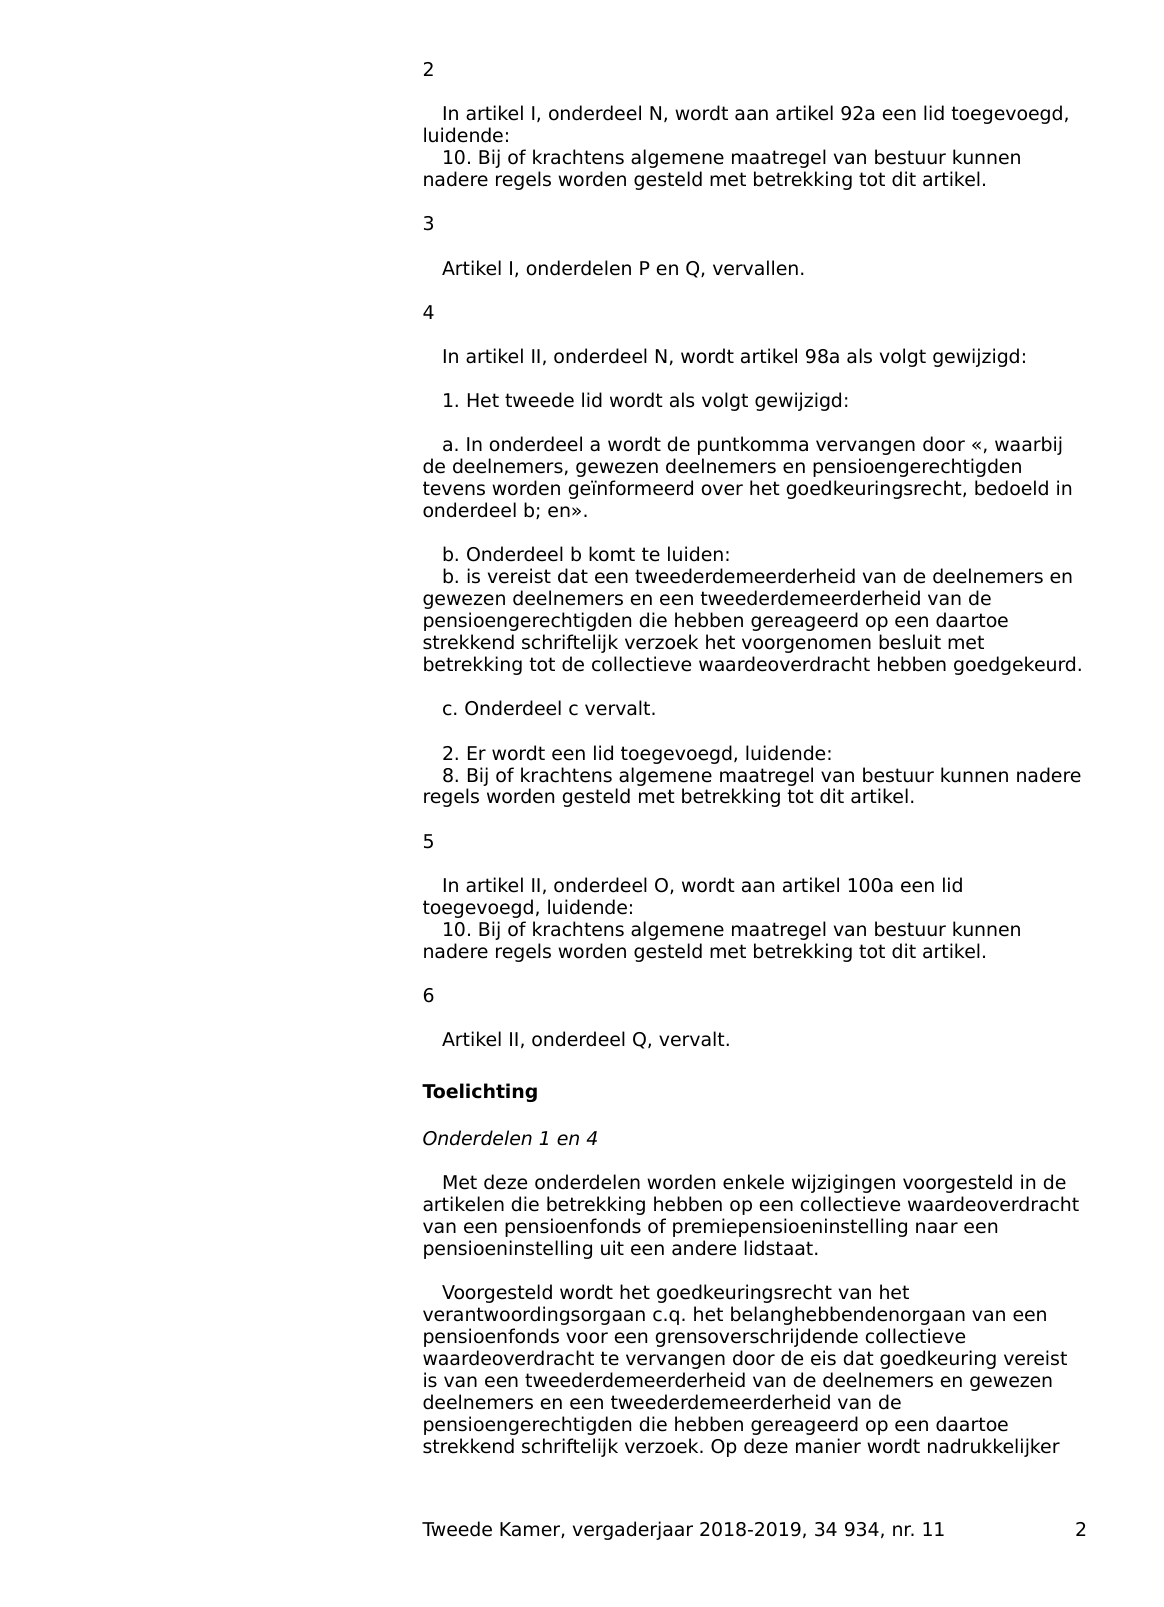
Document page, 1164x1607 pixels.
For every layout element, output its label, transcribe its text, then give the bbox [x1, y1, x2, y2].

subtitle 3 [422, 213, 1087, 235]
text In artikel II, onderdeel N, wordt artikel 98a als volgt gewijzigd: [422, 346, 1087, 368]
text Met deze onderdelen worden enkele wijzigingen voorgesteld in de artikelen die betrekking hebben op een collectieve waardeoverdracht van een pensioenfonds of premiepensioeninstelling naar een pensioeninstelling uit een andere lidstaat. [422, 1172, 1087, 1260]
text a. In onderdeel a wordt de puntkomma vervangen door «, waarbij de deelnemers, gewezen deelnemers en pensioengerechtigden tevens worden geïnformeerd over het goedkeuringsrecht, bedoeld in onderdeel b; en». [422, 434, 1087, 522]
text In artikel II, onderdeel O, wordt aan artikel 100a een lid toegevoegd, luidende: [422, 875, 1087, 919]
text 10. Bij of krachtens algemene maatregel van bestuur kunnen nadere regels worden gesteld met betrekking tot dit artikel. [422, 919, 1087, 963]
text Artikel II, onderdeel Q, vervalt. [422, 1029, 1087, 1051]
text 8. Bij of krachtens algemene maatregel van bestuur kunnen nadere regels worden gesteld met betrekking tot dit artikel. [422, 764, 1087, 808]
subtitle Onderdelen 1 en 4 [422, 1128, 1087, 1150]
subtitle 5 [422, 831, 1087, 853]
subtitle 4 [422, 302, 1087, 324]
subtitle 6 [422, 985, 1087, 1007]
text In artikel I, onderdeel N, wordt aan artikel 92a een lid toegevoegd, luidende: [422, 103, 1087, 147]
text Voorgesteld wordt het goedkeuringsrecht van het verantwoordingsorgaan c.q. het belanghebbendenorgaan van een pensioenfonds voor een grensoverschrijdende collectieve waardeoverdracht te vervangen door de eis dat goedkeuring vereist is van een tweederdemeerderheid van de deelnemers en gewezen deelnemers en een tweederdemeerderheid van de pensioengerechtigden die hebben gereageerd op een daartoe strekkend schriftelijk verzoek. Op deze manier wordt nadrukkelijker [422, 1282, 1087, 1458]
subtitle 2 [422, 59, 1087, 81]
text 2. Er wordt een lid toegevoegd, luidende: [422, 742, 1087, 764]
text 10. Bij of krachtens algemene maatregel van bestuur kunnen nadere regels worden gesteld met betrekking tot dit artikel. [422, 147, 1087, 191]
text c. Onderdeel c vervalt. [422, 698, 1087, 720]
subtitle Toelichting [422, 1081, 1087, 1103]
text Artikel I, onderdelen P en Q, vervallen. [422, 257, 1087, 279]
text b. is vereist dat een tweederdemeerderheid van de deelnemers en gewezen deelnemers en een tweederdemeerderheid van de pensioengerechtigden die hebben gereageerd op een daartoe strekkend schriftelijk verzoek het voorgenomen besluit met betrekking tot de collectieve waardeoverdracht hebben goedgekeurd. [422, 566, 1087, 676]
text b. Onderdeel b komt te luiden: [422, 544, 1087, 566]
text 1. Het tweede lid wordt als volgt gewijzigd: [422, 390, 1087, 412]
